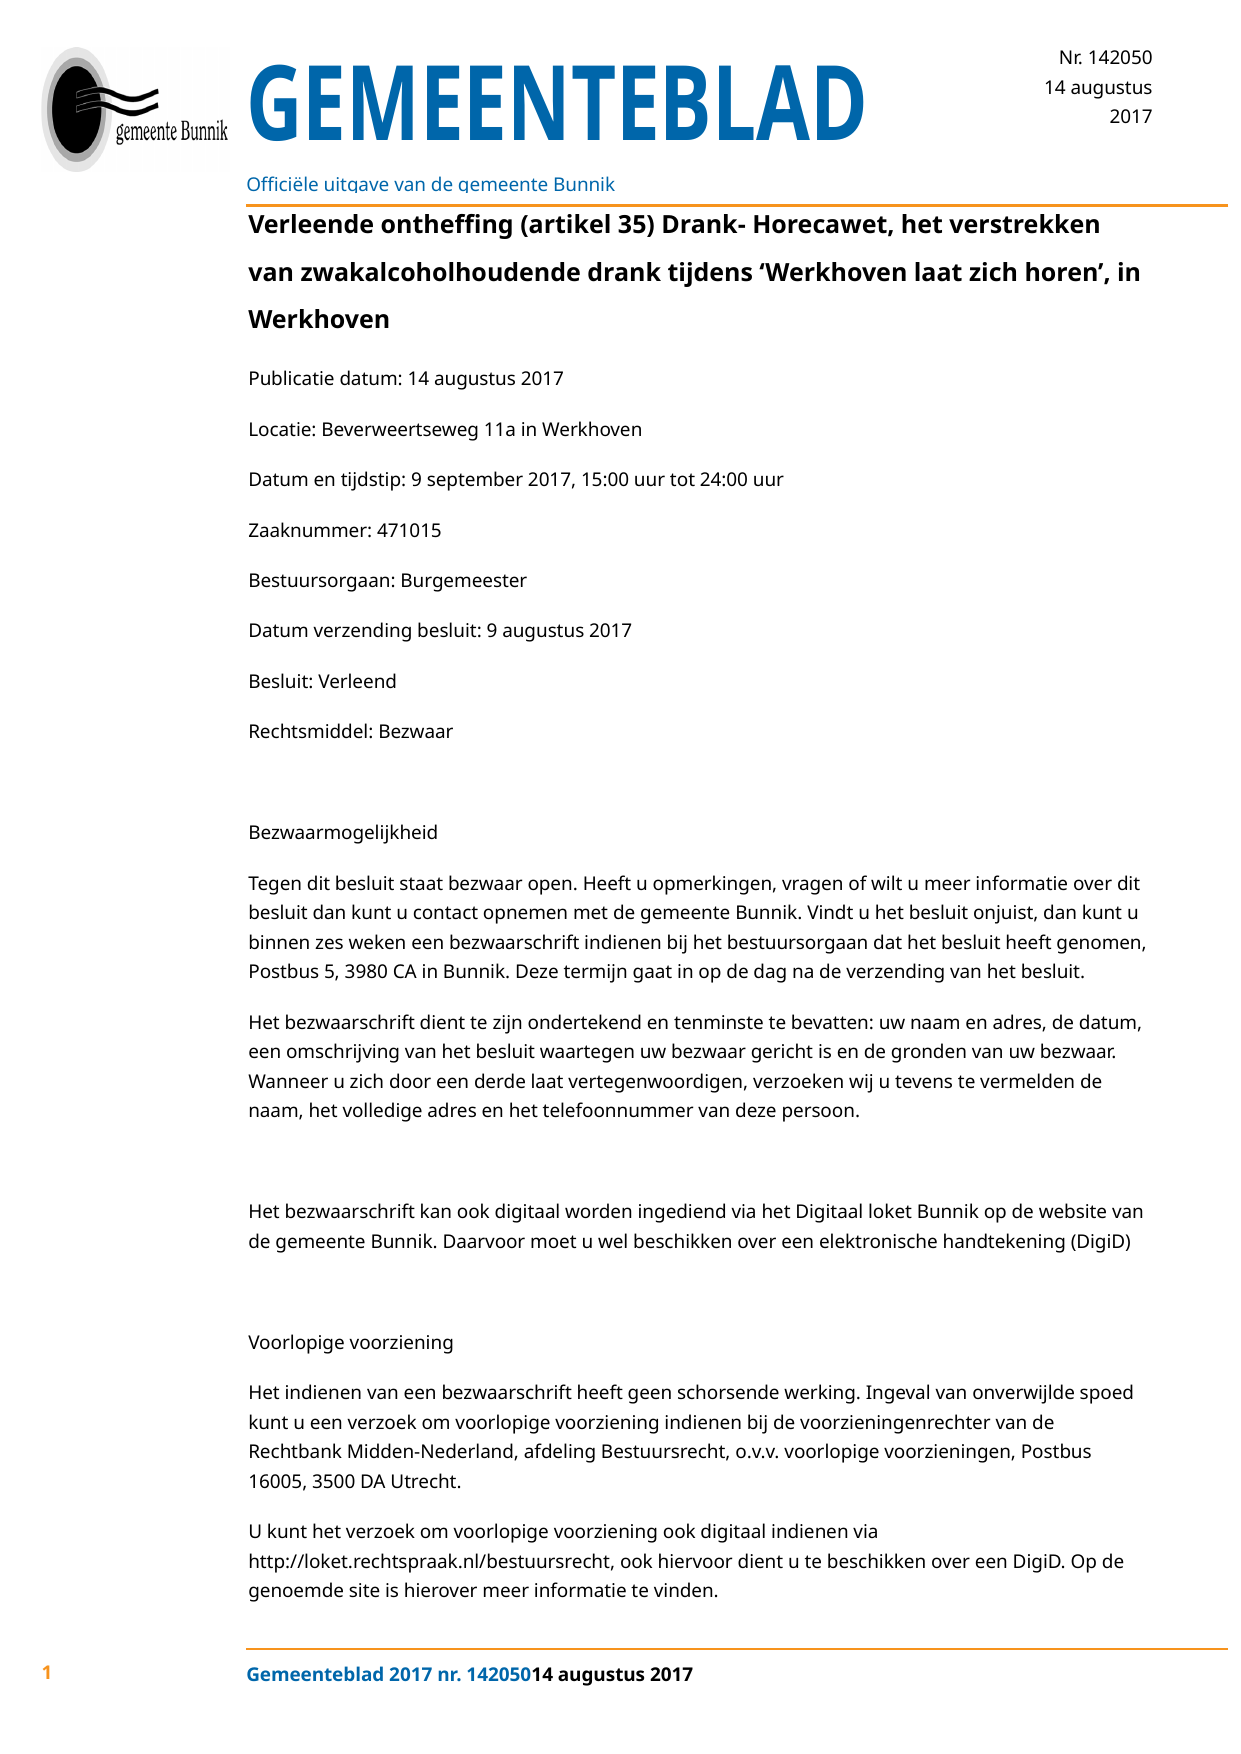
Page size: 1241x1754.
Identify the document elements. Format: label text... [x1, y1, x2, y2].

text Datum en tijdstip: 9 september 2017, 15:00 uur tot 24:00 uur [248, 466, 1152, 492]
text Bestuursorgaan: Burgemeester [248, 567, 1152, 593]
text Publicatie datum: 14 augustus 2017 [248, 366, 1152, 391]
text Het indienen van een bezwaarschrift heeft geen schorsende werking. Ingeval van onverwijlde spoed kunt u een verzoek om voorlopige voorziening indienen bij de voorzieningenrechter van de Rechtbank Midden-Nederland, afdeling Bestuursrecht, o.v.v. voorlopige voorzieningen, Postbus 16005, 3500 DA Utrecht. [248, 1379, 1152, 1494]
text U kunt het verzoek om voorlopige voorziening ook digitaal indienen via http://loket.rechtspraak.nl/bestuursrecht, ook hiervoor dient u te beschikken over een DigiD. Op de genoemde site is hierover meer informatie te vinden. [248, 1518, 1152, 1603]
text Besluit: Verleend [248, 668, 1152, 694]
text Bezwaarmogelijkheid [248, 819, 1152, 845]
text Datum verzending besluit: 9 augustus 2017 [248, 618, 1152, 643]
picture [41, 47, 231, 172]
text Locatie: Beverweertseweg 11a in Werkhoven [248, 416, 1152, 442]
text Het bezwaarschrift dient te zijn ondertekend en tenminste te bevatten: uw naam en adres, de datum, een omschrijving van het besluit waartegen uw bezwaar gericht is en de gronden van uw bezwaar. Wanneer u zich door een derde laat vertegenwoordigen, verzoeken wij u tevens te vermelden de naam, het volledige adres en het telefoonnummer van deze persoon. [248, 1009, 1152, 1123]
text Verleende ontheffing (artikel 35) Drank- Horecawet, het verstrekken van zwakalcoholhoudende drank tijdens ‘Werkhoven laat zich horen’, in Werkhoven [248, 207, 1152, 336]
text Voorlopige voorziening [248, 1329, 1152, 1354]
text Rechtsmiddel: Bezwaar [248, 718, 1152, 744]
text Het bezwaarschrift kan ook digitaal worden ingediend via het Digitaal loket Bunnik op de website van de gemeente Bunnik. Daarvoor moet u wel beschikken over een elektronische handtekening (DigiD) [248, 1198, 1152, 1254]
text Tegen dit besluit staat bezwaar open. Heeft u opmerkingen, vragen of wilt u meer informatie over dit besluit dan kunt u contact opnemen met de gemeente Bunnik. Vindt u het besluit onjuist, dan kunt u binnen zes weken een bezwaarschrift indienen bij het bestuursorgaan dat het besluit heeft genomen, Postbus 5, 3980 CA in Bunnik. Deze termijn gaat in op de dag na de verzending van het besluit. [248, 870, 1152, 984]
text Zaaknummer: 471015 [248, 517, 1152, 542]
